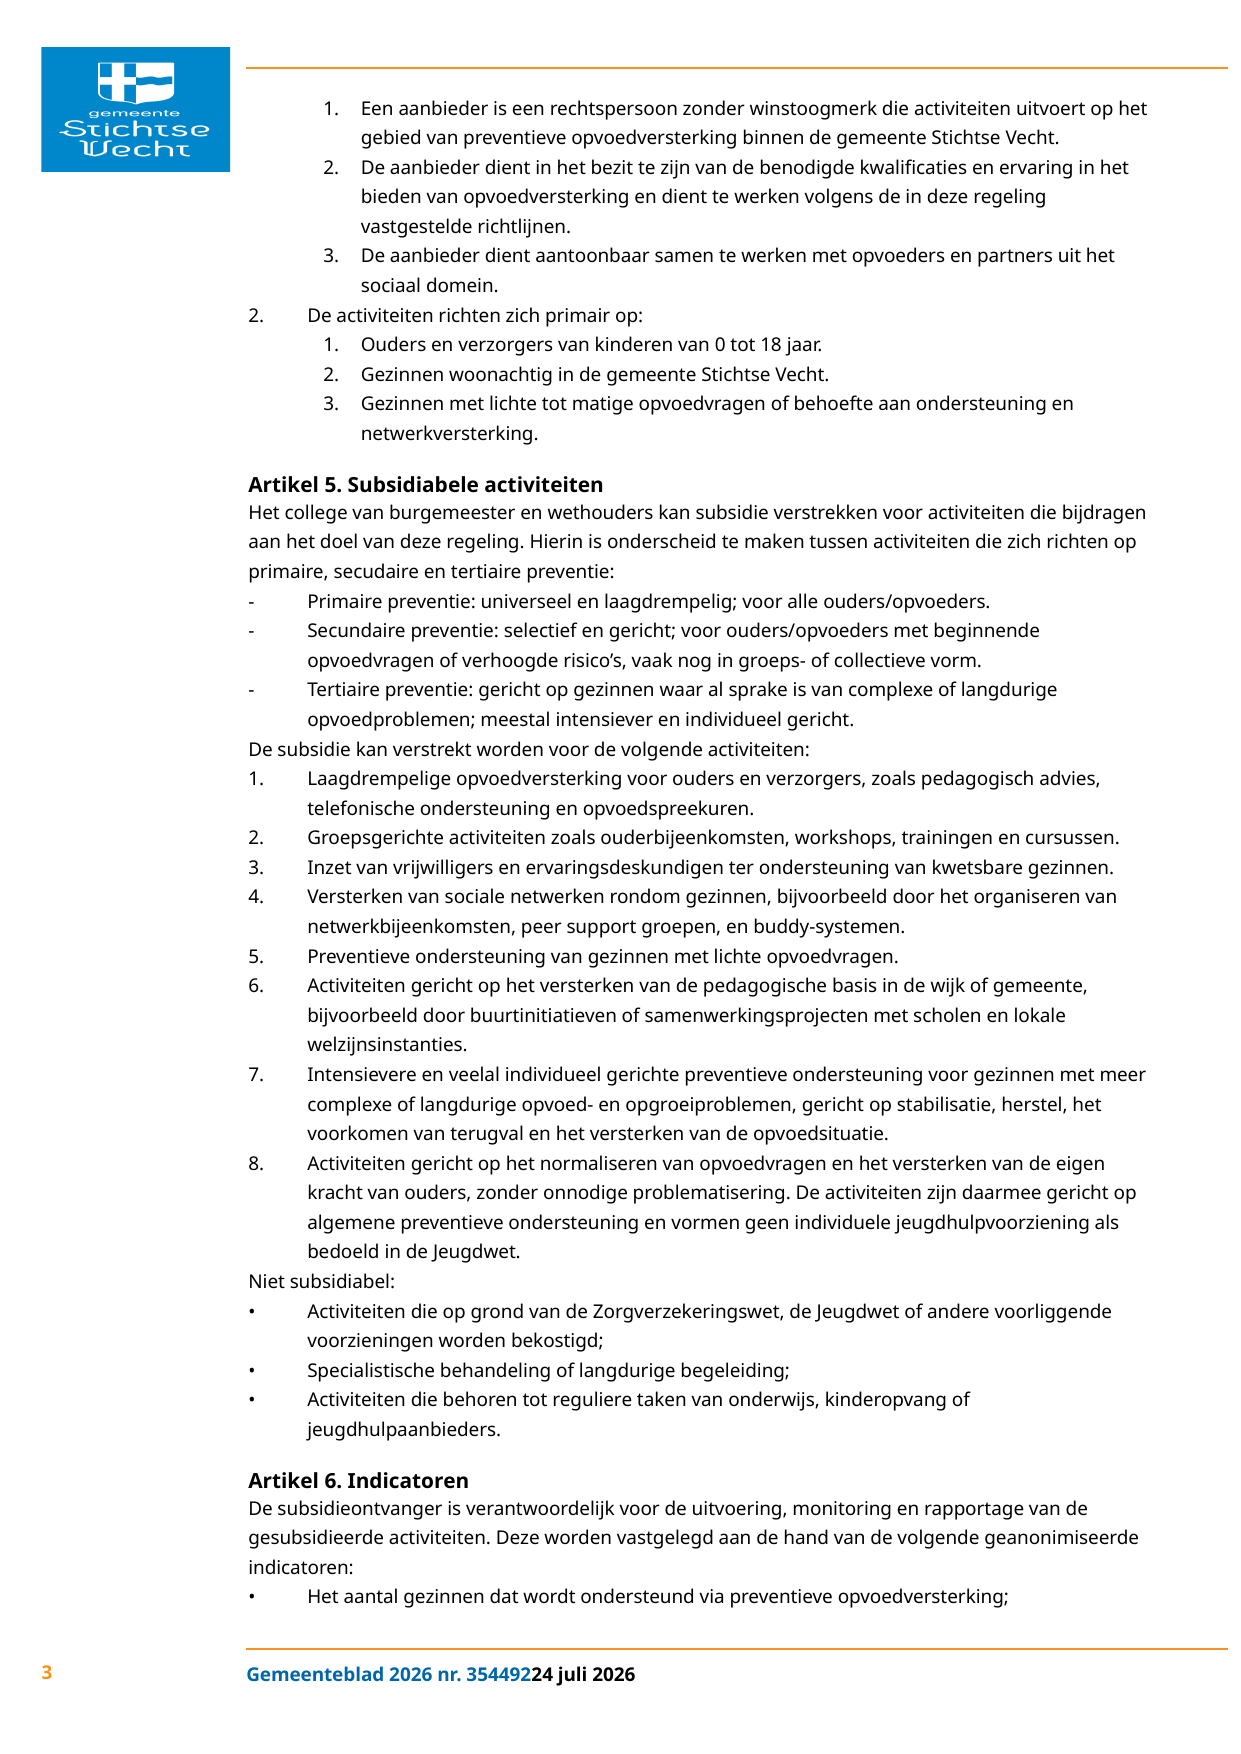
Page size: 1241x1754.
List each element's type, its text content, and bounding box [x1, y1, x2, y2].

text Artikel 5. Subsidiabele activiteiten [248, 471, 1152, 499]
list Gezinnen woonachtig in de gemeente Stichtse Vecht. [323, 361, 1152, 387]
list Tertiaire preventie: gericht op gezinnen waar al sprake is van complexe of langdurige opvoedproblemen; meestal intensiever en individueel gericht. [248, 677, 1152, 732]
list Activiteiten gericht op het normaliseren van opvoedvragen en het versterken van de eigen kracht van ouders, zonder onnodige problematisering. De activiteiten zijn daarmee gericht op algemene preventieve ondersteuning en vormen geen individuele jeugdhulpvoorziening als bedoeld in de Jeugdwet. [248, 1150, 1152, 1264]
list Een aanbieder is een rechtspersoon zonder winstoogmerk die activiteiten uitvoert op het gebied van preventieve opvoedversterking binnen de gemeente Stichtse Vecht. [323, 95, 1152, 150]
list De activiteiten richten zich primair op: [248, 302, 1152, 328]
list Activiteiten gericht op het versterken van de pedagogische basis in de wijk of gemeente, bijvoorbeeld door buurtinitiatieven of samenwerkingsprojecten met scholen en lokale welzijnsinstanties. [248, 972, 1152, 1057]
list Activiteiten die behoren tot reguliere taken van onderwijs, kinderopvang of jeugdhulpaanbieders. [248, 1387, 1152, 1442]
list Specialistische behandeling of langdurige begeleiding; [248, 1357, 1152, 1383]
list Primaire preventie: universeel en laagdrempelig; voor alle ouders/opvoeders. [248, 588, 1152, 613]
list Versterken van sociale netwerken rondom gezinnen, bijvoorbeeld door het organiseren van netwerkbijeenkomsten, peer support groepen, en buddy-systemen. [248, 884, 1152, 939]
list De aanbieder dient in het bezit te zijn van de benodigde kwalificaties en ervaring in het bieden van opvoedversterking en dient te werken volgens de in deze regeling vastgestelde richtlijnen. [323, 154, 1152, 239]
text Het college van burgemeester en wethouders kan subsidie verstrekken voor activiteiten die bijdragen aan het doel van deze regeling. Hierin is onderscheid te maken tussen activiteiten die zich richten op primaire, secudaire en tertiaire preventie: [248, 499, 1152, 584]
list Groepsgerichte activiteiten zoals ouderbijeenkomsten, workshops, trainingen en cursussen. [248, 824, 1152, 850]
list De aanbieder dient aantoonbaar samen te werken met opvoeders en partners uit het sociaal domein. [323, 243, 1152, 298]
text Artikel 6. Indicatoren [248, 1467, 1152, 1495]
list Preventieve ondersteuning van gezinnen met lichte opvoedvragen. [248, 943, 1152, 968]
list Het aantal gezinnen dat wordt ondersteund via preventieve opvoedversterking; [248, 1584, 1152, 1609]
list Inzet van vrijwilligers en ervaringsdeskundigen ter ondersteuning van kwetsbare gezinnen. [248, 854, 1152, 880]
list Ouders en verzorgers van kinderen van 0 tot 18 jaar. [323, 331, 1152, 357]
text Niet subsidiabel: [248, 1268, 1152, 1294]
picture [99, 63, 135, 101]
picture [137, 63, 174, 103]
list Secundaire preventie: selectief en gericht; voor ouders/opvoeders met beginnende opvoedvragen of verhoogde risico’s, vaak nog in groeps- of collectieve vorm. [248, 617, 1152, 673]
list Intensievere en veelal individueel gerichte preventieve ondersteuning voor gezinnen met meer complexe of langdurige opvoed- en opgroeiproblemen, gericht op stabilisatie, herstel, het voorkomen van terugval en het versterken van de opvoedsituatie. [248, 1061, 1152, 1146]
text De subsidie kan verstrekt worden voor de volgende activiteiten: [248, 736, 1152, 761]
list Laagdrempelige opvoedversterking voor ouders en verzorgers, zoals pedagogisch advies, telefonische ondersteuning en opvoedspreekuren. [248, 765, 1152, 821]
text De subsidieontvanger is verantwoordelijk voor de uitvoering, monitoring en rapportage van de gesubsidieerde activiteiten. Deze worden vastgelegd aan de hand van de volgende geanonimiseerde indicatoren: [248, 1495, 1152, 1580]
list Gezinnen met lichte tot matige opvoedvragen of behoefte aan ondersteuning en netwerkversterking. [323, 391, 1152, 446]
list Activiteiten die op grond van de Zorgverzekeringswet, de Jeugdwet of andere voorliggende voorzieningen worden bekostigd; [248, 1298, 1152, 1353]
